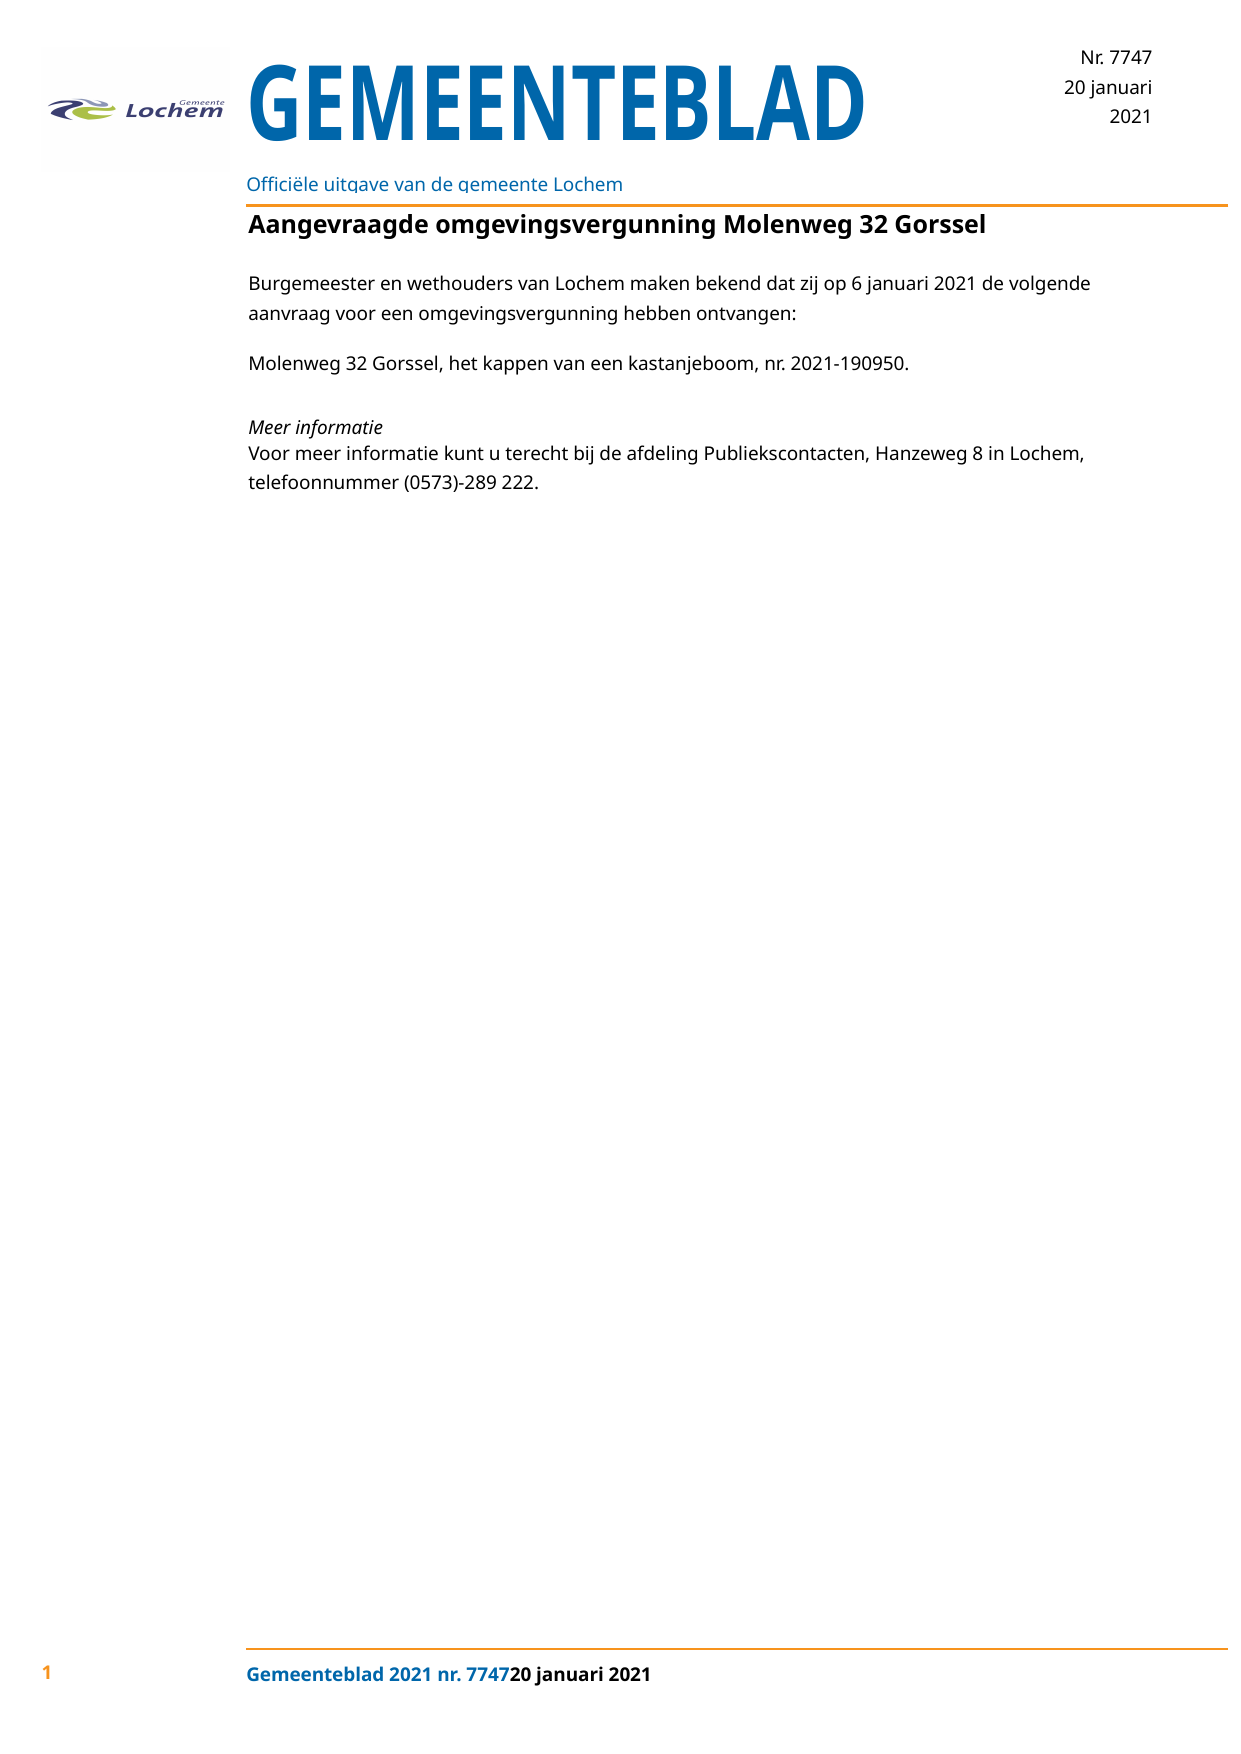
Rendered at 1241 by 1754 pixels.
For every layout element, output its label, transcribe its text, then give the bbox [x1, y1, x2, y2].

text Aangevraagde omgevingsvergunning Molenweg 32 Gorssel [248, 207, 1152, 241]
text Burgemeester en wethouders van Lochem maken bekend dat zij op 6 januari 2021 de volgende aanvraag voor een omgevingsvergunning hebben ontvangen: [248, 270, 1152, 326]
picture [41, 47, 231, 172]
text Voor meer informatie kunt u terecht bij de afdeling Publiekscontacten, Hanzeweg 8 in Lochem, telefoonnummer (0573)-289 222. [248, 440, 1152, 495]
text Molenweg 32 Gorssel, het kappen van een kastanjeboom, nr. 2021-190950. [248, 350, 1152, 376]
text Meer informatie [248, 414, 1152, 440]
